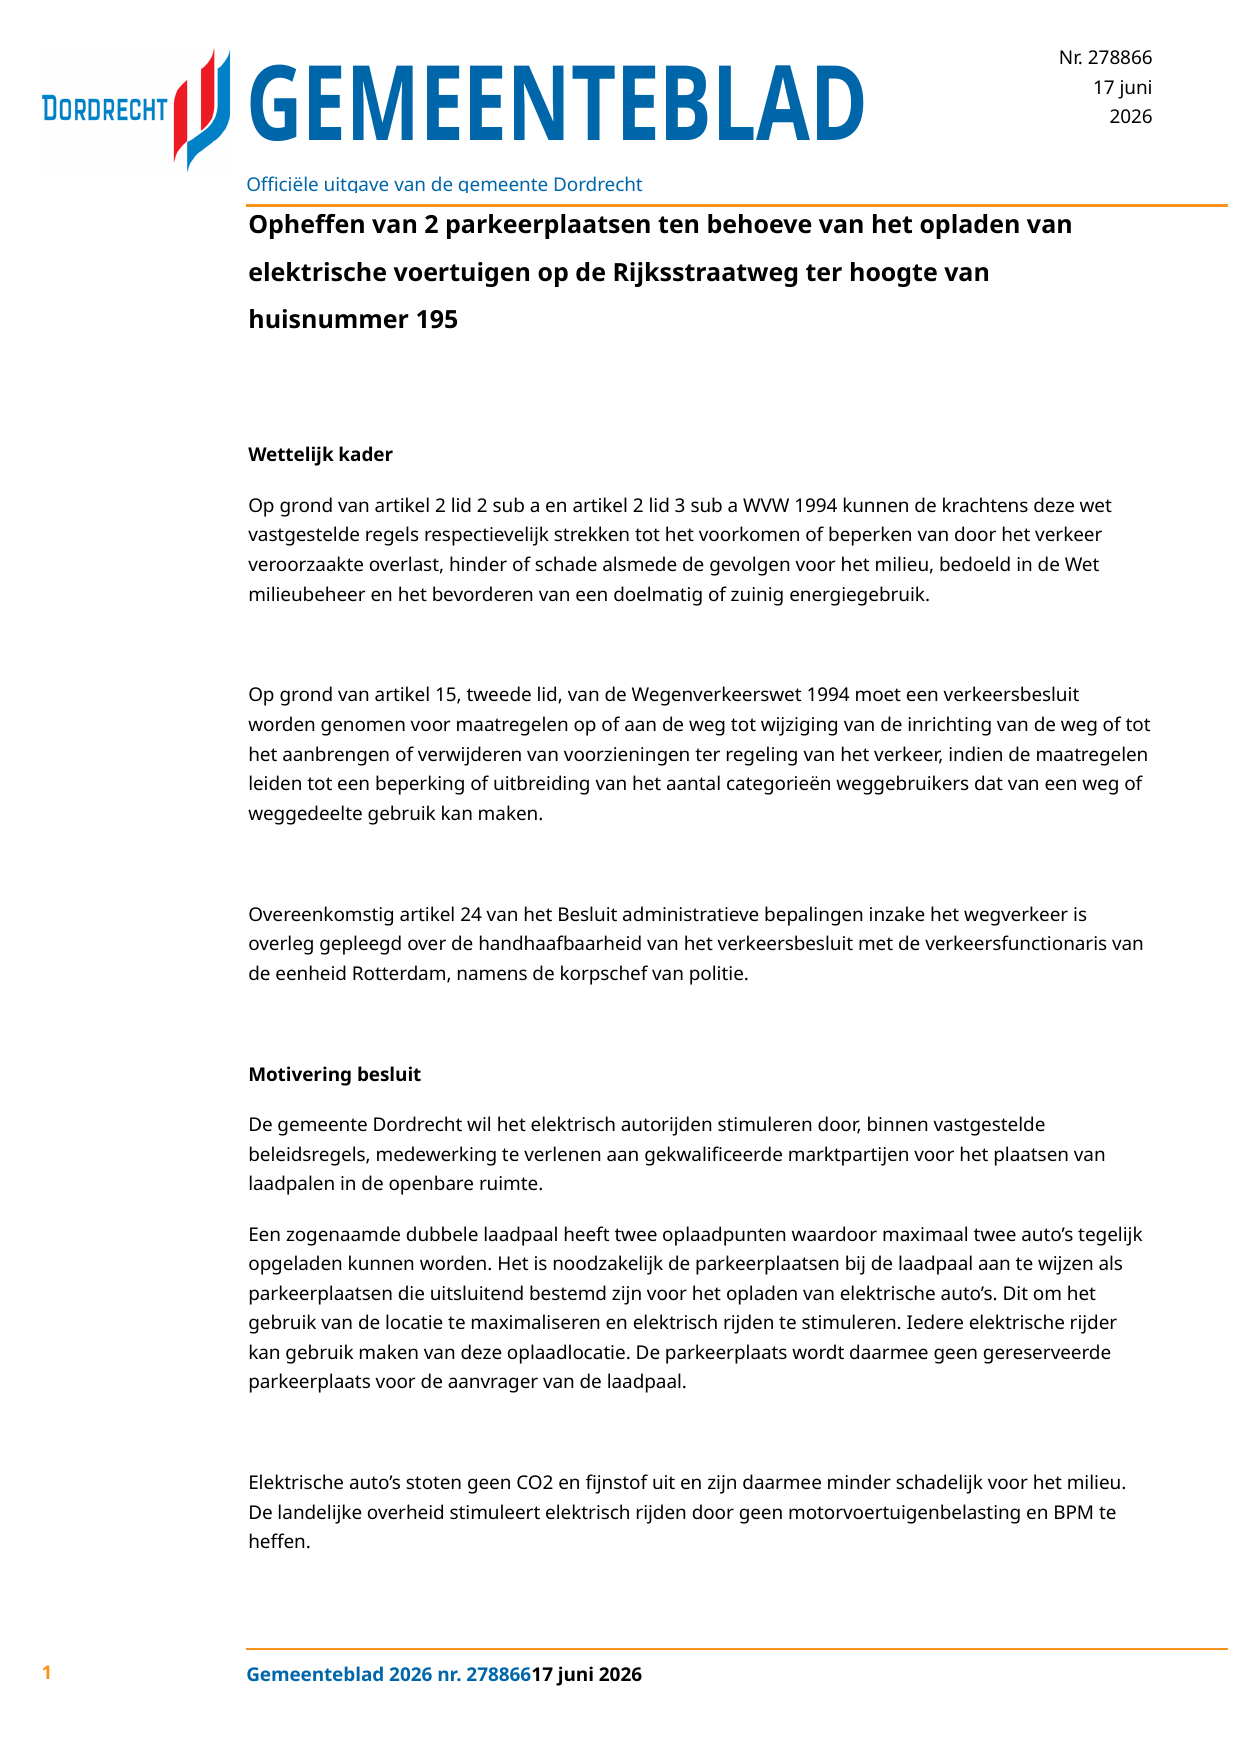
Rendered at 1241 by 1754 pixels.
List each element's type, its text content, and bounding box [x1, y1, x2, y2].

text Een zogenaamde dubbele laadpaal heeft twee oplaadpunten waardoor maximaal twee auto’s tegelijk opgeladen kunnen worden. Het is noodzakelijk de parkeerplaatsen bij de laadpaal aan te wijzen als parkeerplaatsen die uitsluitend bestemd zijn voor het opladen van elektrische auto’s. Dit om het gebruik van de locatie te maximaliseren en elektrisch rijden te stimuleren. Iedere elektrische rijder kan gebruik maken van deze oplaadlocatie. De parkeerplaats wordt daarmee geen gereserveerde parkeerplaats voor de aanvrager van de laadpaal. [248, 1221, 1152, 1394]
text Motivering besluit [248, 1061, 1152, 1087]
text Elektrische auto’s stoten geen CO2 en fijnstof uit en zijn daarmee minder schadelijk voor het milieu. De landelijke overheid stimuleert elektrisch rijden door geen motorvoertuigenbelasting en BPM te heffen. [248, 1469, 1152, 1554]
text Overeenkomstig artikel 24 van het Besluit administratieve bepalingen inzake het wegverkeer is overleg gepleegd over de handhaafbaarheid van het verkeersbesluit met de verkeersfunctionaris van de eenheid Rotterdam, namens de korpschef van politie. [248, 901, 1152, 986]
text Wettelijk kader [248, 442, 1152, 467]
picture [41, 47, 231, 172]
text Op grond van artikel 2 lid 2 sub a en artikel 2 lid 3 sub a WVW 1994 kunnen de krachtens deze wet vastgestelde regels respectievelijk strekken tot het voorkomen of beperken van door het verkeer veroorzaakte overlast, hinder of schade alsmede de gevolgen voor het milieu, bedoeld in de Wet milieubeheer en het bevorderen van een doelmatig of zuinig energiegebruik. [248, 492, 1152, 607]
text Op grond van artikel 15, tweede lid, van de Wegenverkeerswet 1994 moet een verkeersbesluit worden genomen voor maatregelen op of aan de weg tot wijziging van de inrichting van de weg of tot het aanbrengen of verwijderen van voorzieningen ter regeling van het verkeer, indien de maatregelen leiden tot een beperking of uitbreiding van het aantal categorieën weggebruikers dat van een weg of weggedeelte gebruik kan maken. [248, 682, 1152, 826]
text Opheffen van 2 parkeerplaatsen ten behoeve van het opladen van elektrische voertuigen op de Rijksstraatweg ter hoogte van huisnummer 195 [248, 207, 1152, 336]
text De gemeente Dordrecht wil het elektrisch autorijden stimuleren door, binnen vastgestelde beleidsregels, medewerking te verlenen aan gekwalificeerde marktpartijen voor het plaatsen van laadpalen in de openbare ruimte. [248, 1111, 1152, 1196]
